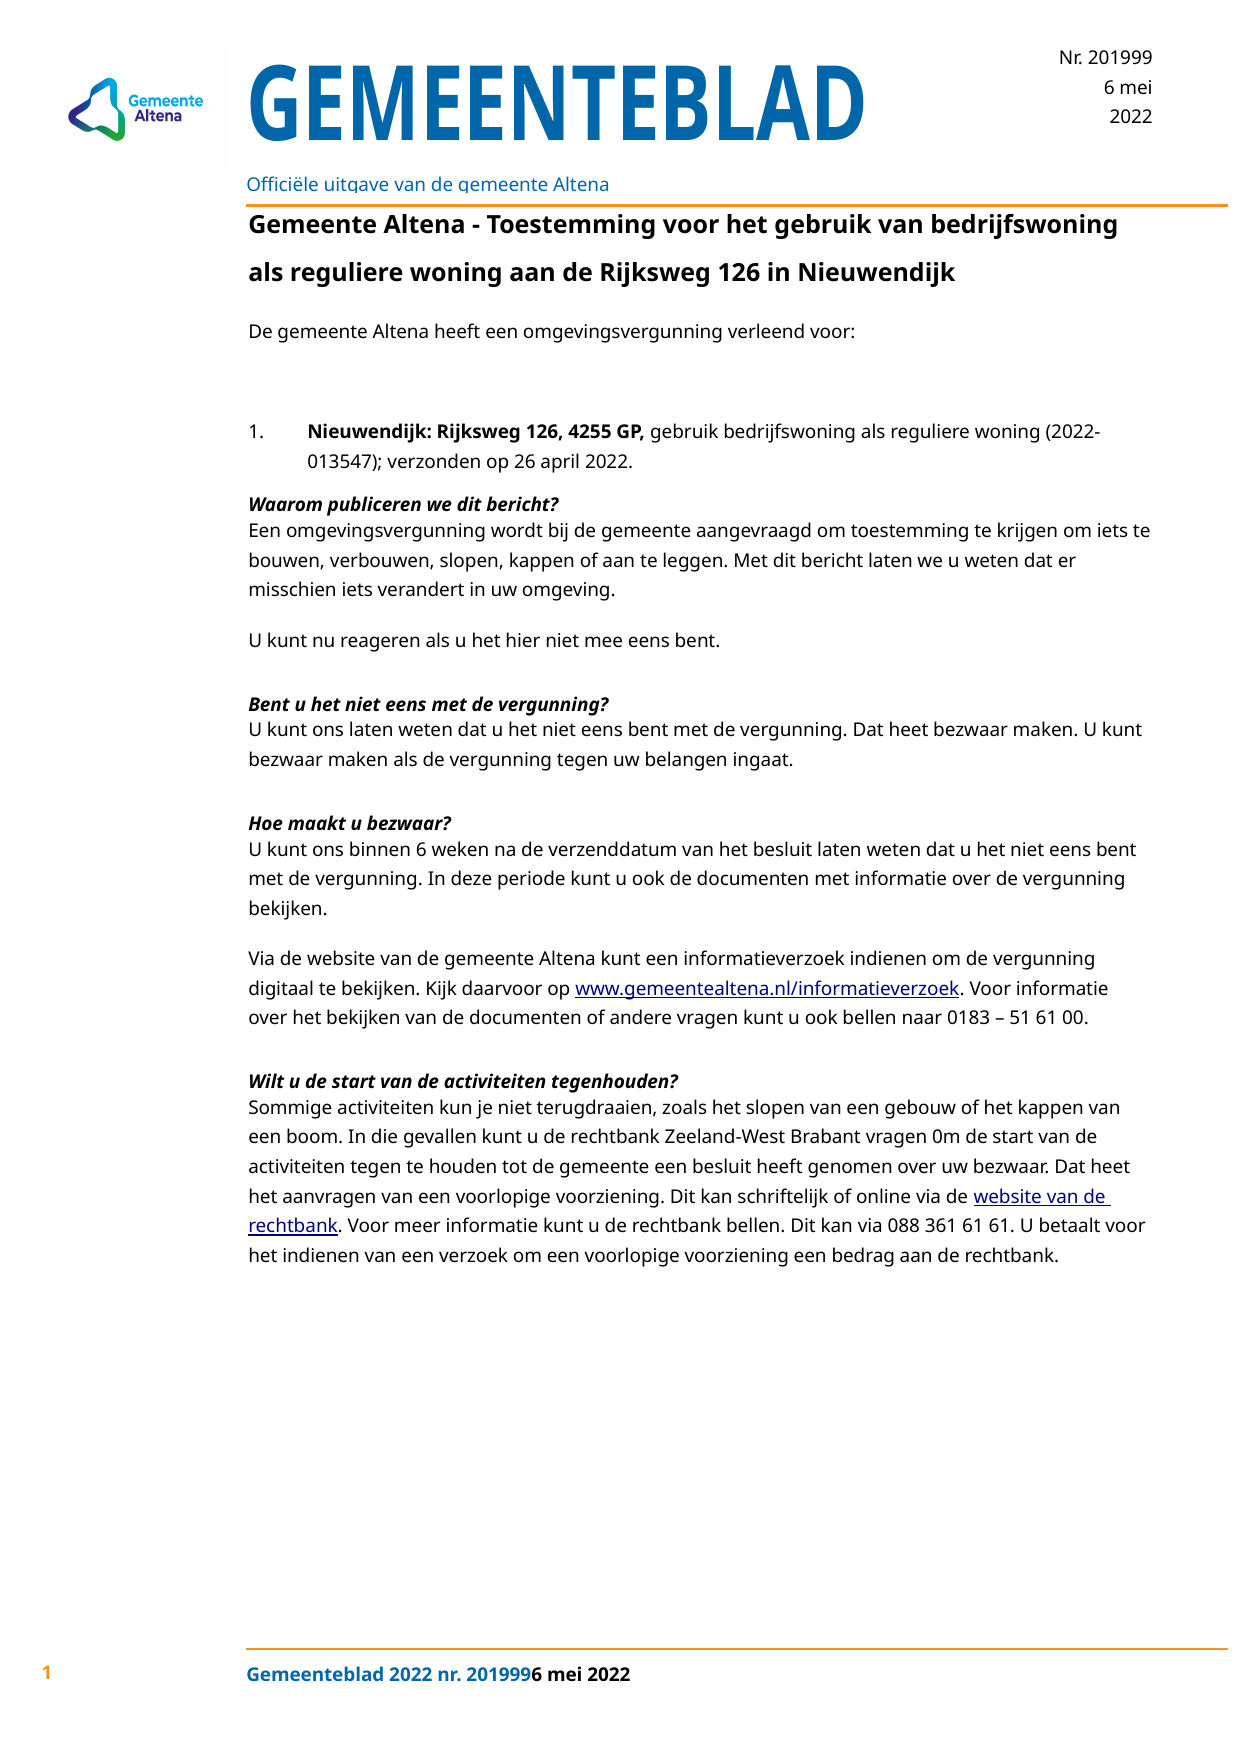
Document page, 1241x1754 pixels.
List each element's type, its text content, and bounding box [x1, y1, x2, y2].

list Nieuwendijk: Rijksweg 126, 4255 GP, gebruik bedrijfswoning als reguliere woning (2022-013547); verzonden op 26 april 2022. [248, 419, 1152, 474]
text U kunt nu reageren als u het hier niet mee eens bent. [248, 627, 1152, 652]
text U kunt ons binnen 6 weken na de verzenddatum van het besluit laten weten dat u het niet eens bent met de vergunning. In deze periode kunt u ook de documenten met informatie over de vergunning bekijken. [248, 836, 1152, 921]
text Hoe maakt u bezwaar? [248, 810, 1152, 836]
text Wilt u de start van de activiteiten tegenhouden? [248, 1068, 1152, 1094]
picture [41, 47, 231, 172]
text De gemeente Altena heeft een omgevingsvergunning verleend voor: [248, 318, 1152, 344]
text Via de website van de gemeente Altena kunt een informatieverzoek indienen om de vergunning digitaal te bekijken. Kijk daarvoor op www.gemeentealtena.nl/informatieverzoek. Voor informatie over het bekijken van de documenten of andere vragen kunt u ook bellen naar 0183 – 51 61 00. [248, 945, 1152, 1030]
text Sommige activiteiten kun je niet terugdraaien, zoals het slopen van een gebouw of het kappen van een boom. In die gevallen kunt u de rechtbank Zeeland-West Brabant vragen 0m de start van de activiteiten tegen te houden tot de gemeente een besluit heeft genomen over uw bezwaar. Dat heet het aanvragen van een voorlopige voorziening. Dit kan schriftelijk of online via de website van de rechtbank. Voor meer informatie kunt u de rechtbank bellen. Dit kan via 088 361 61 61. U betaalt voor het indienen van een verzoek om een voorlopige voorziening een bedrag aan de rechtbank. [248, 1094, 1152, 1268]
text U kunt ons laten weten dat u het niet eens bent met de vergunning. Dat heet bezwaar maken. U kunt bezwaar maken als de vergunning tegen uw belangen ingaat. [248, 716, 1152, 772]
text Gemeente Altena - Toestemming voor het gebruik van bedrijfswoning als reguliere woning aan de Rijksweg 126 in Nieuwendijk [248, 207, 1152, 288]
text Een omgevingsvergunning wordt bij de gemeente aangevraagd om toestemming te krijgen om iets te bouwen, verbouwen, slopen, kappen of aan te leggen. Met dit bericht laten we u weten dat er misschien iets verandert in uw omgeving. [248, 517, 1152, 602]
text Bent u het niet eens met de vergunning? [248, 691, 1152, 716]
text Waarom publiceren we dit bericht? [248, 491, 1152, 517]
